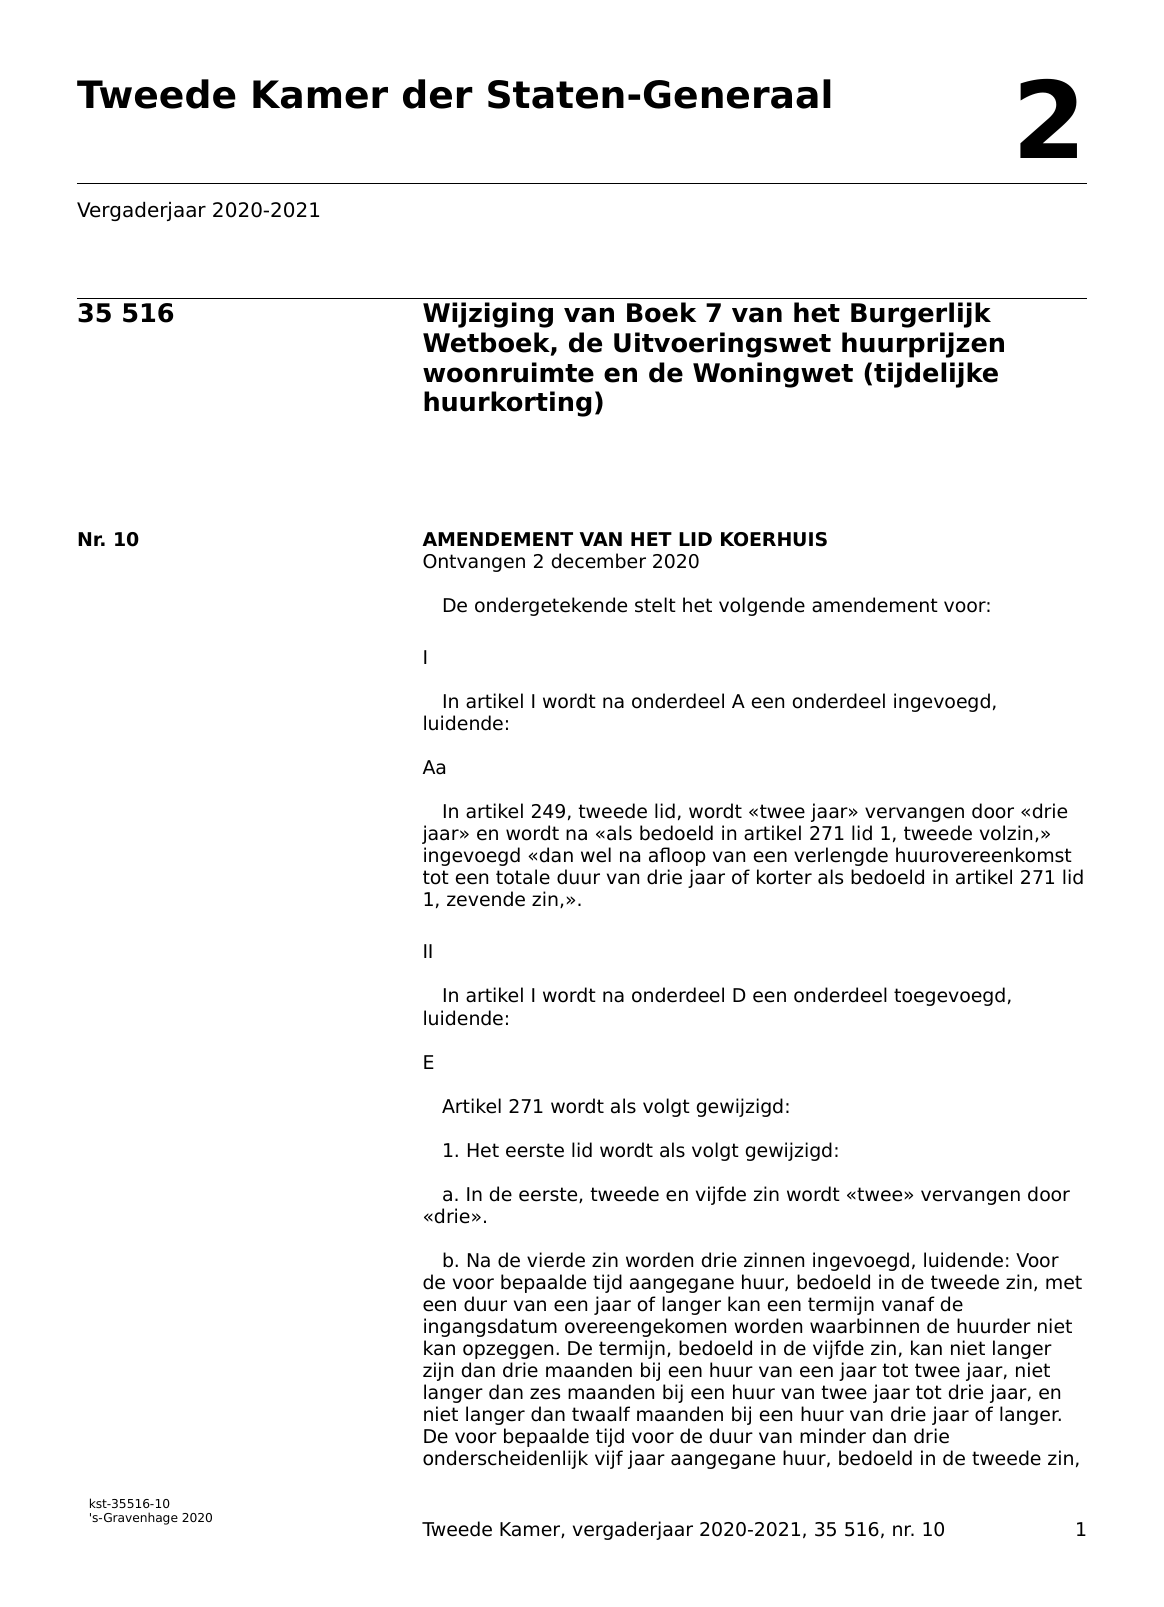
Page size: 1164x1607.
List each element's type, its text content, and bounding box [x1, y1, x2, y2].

text E [422, 1052, 1087, 1073]
text Artikel 271 wordt als volgt gewijzigd: [422, 1096, 1087, 1118]
text In artikel 249, tweede lid, wordt «twee jaar» vervangen door «drie jaar» en wordt na «als bedoeld in artikel 271 lid 1, tweede volzin,» ingevoegd «dan wel na afloop van een verlengde huurovereenkomst tot een totale duur van drie jaar of korter als bedoeld in artikel 271 lid 1, zevende zin,». [422, 801, 1087, 911]
subtitle Nr. 10 AMENDEMENT VAN HET LID KOERHUIS [77, 529, 1087, 551]
subtitle 35 516 Wijziging van Boek 7 van het Burgerlijk Wetboek, de Uitvoeringswet huurprijzen woonruimte en de Woningwet (tijdelijke huurkorting) [77, 299, 1087, 418]
text In artikel I wordt na onderdeel A een onderdeel ingevoegd, luidende: [422, 691, 1087, 735]
text b. Na de vierde zin worden drie zinnen ingevoegd, luidende: Voor de voor bepaalde tijd aangegane huur, bedoeld in de tweede zin, met een duur van een jaar of langer kan een termijn vanaf de ingangsdatum overeengekomen worden waarbinnen de huurder niet kan opzeggen. De termijn, bedoeld in de vijfde zin, kan niet langer zijn dan drie maanden bij een huur van een jaar tot twee jaar, niet langer dan zes maanden bij een huur van twee jaar tot drie jaar, en niet langer dan twaalf maanden bij een huur van drie jaar of langer. De voor bepaalde tijd voor de duur van minder dan drie onderscheidenlijk vijf jaar aangegane huur, bedoeld in de tweede zin, [422, 1250, 1087, 1470]
text In artikel I wordt na onderdeel D een onderdeel toegevoegd, luidende: [422, 985, 1087, 1029]
text 's-Gravenhage 2020 [88, 1511, 323, 1525]
text 1. Het eerste lid wordt als volgt gewijzigd: [422, 1140, 1087, 1162]
table_header 2 [886, 59, 1087, 183]
text kst-35516-10 [88, 1497, 323, 1511]
table_header Tweede Kamer der Staten-Generaal [77, 59, 886, 183]
subtitle II [422, 941, 1087, 963]
table_cell Vergaderjaar 2020-2021 [77, 184, 1087, 298]
text Ontvangen 2 december 2020 [422, 551, 1087, 573]
text De ondergetekende stelt het volgende amendement voor: [422, 595, 1087, 617]
text a. In de eerste, tweede en vijfde zin wordt «twee» vervangen door «drie». [422, 1184, 1087, 1228]
subtitle I [422, 647, 1087, 669]
text Aa [422, 757, 1087, 779]
